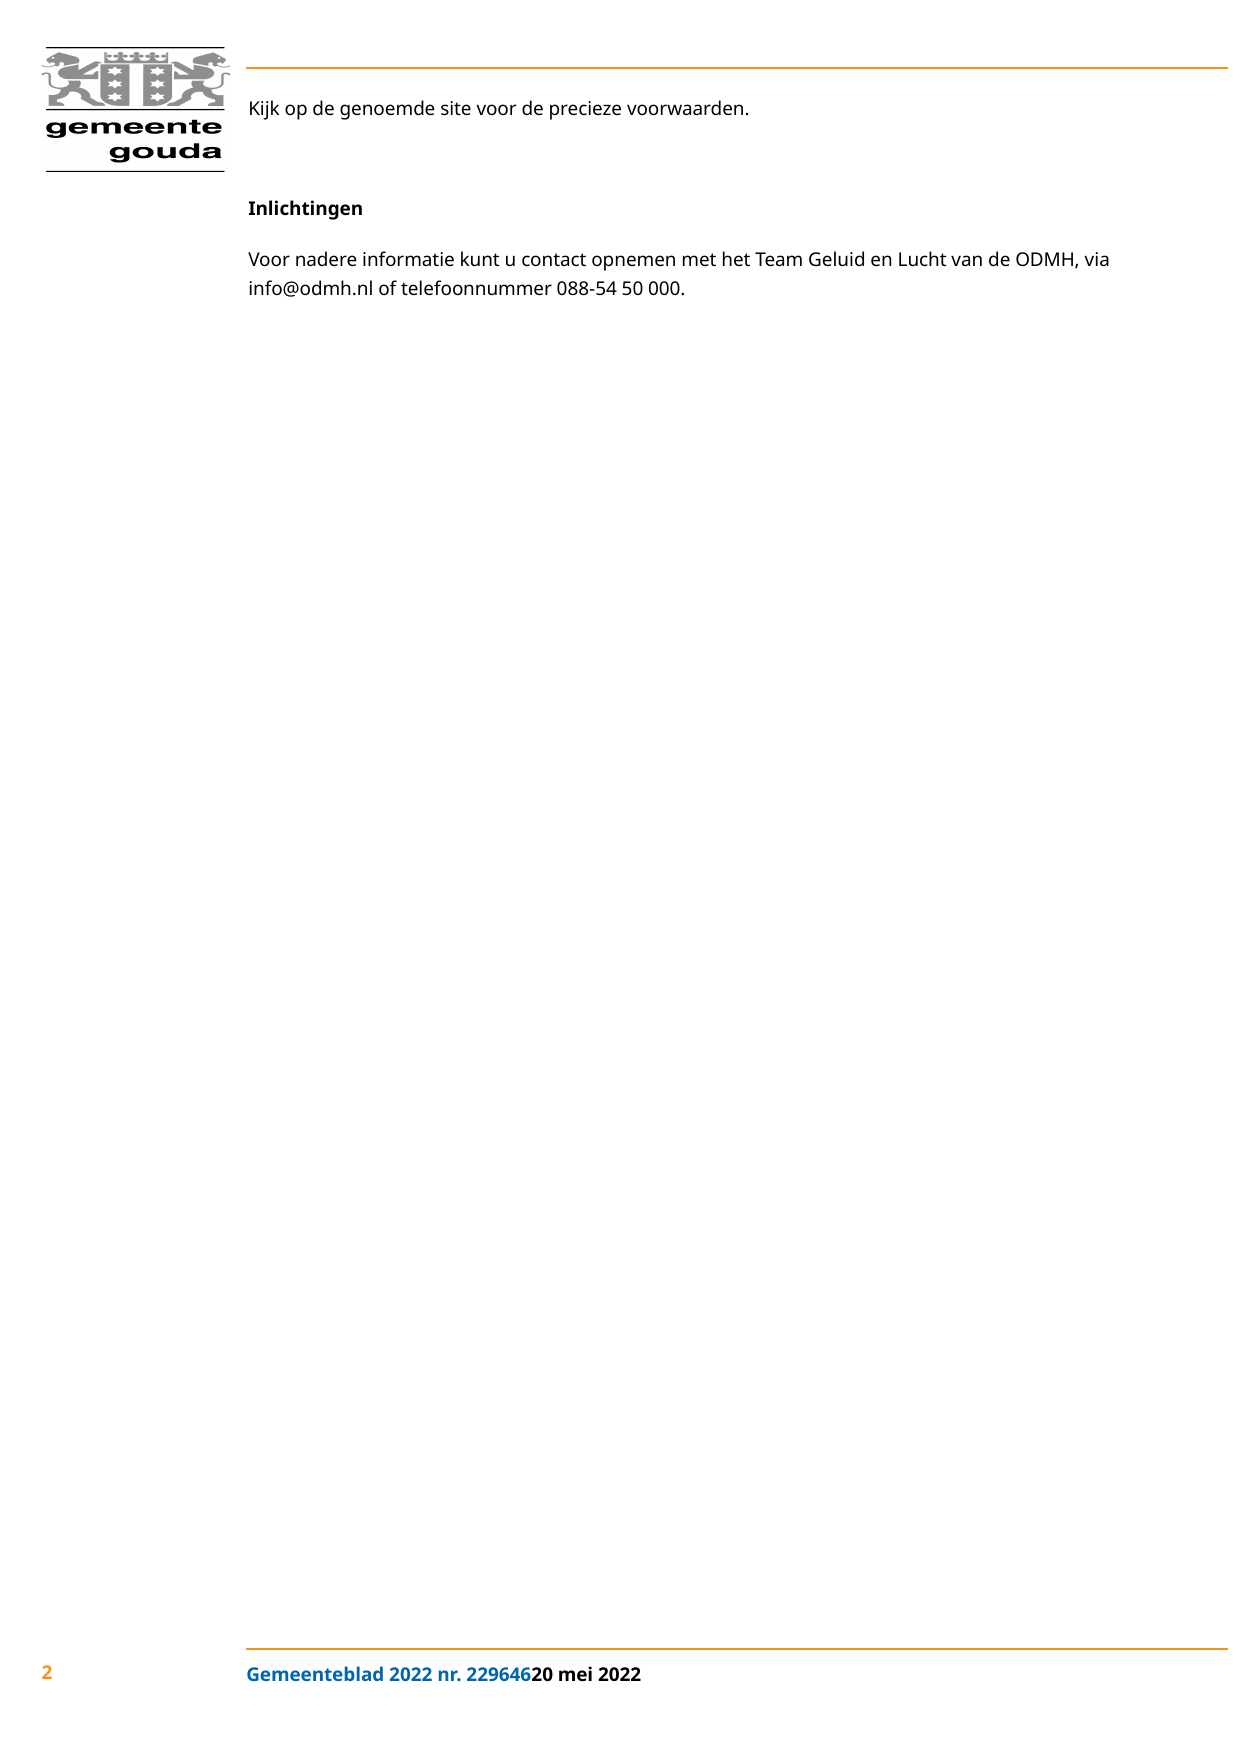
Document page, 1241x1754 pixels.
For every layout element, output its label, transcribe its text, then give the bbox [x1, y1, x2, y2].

text Kijk op de genoemde site voor de precieze voorwaarden. [248, 95, 1152, 121]
text Voor nadere informatie kunt u contact opnemen met het Team Geluid en Lucht van de ODMH, via info@odmh.nl of telefoonnummer 088-54 50 000. [248, 246, 1152, 301]
text Inlichtingen [248, 196, 1152, 221]
picture [41, 47, 231, 172]
